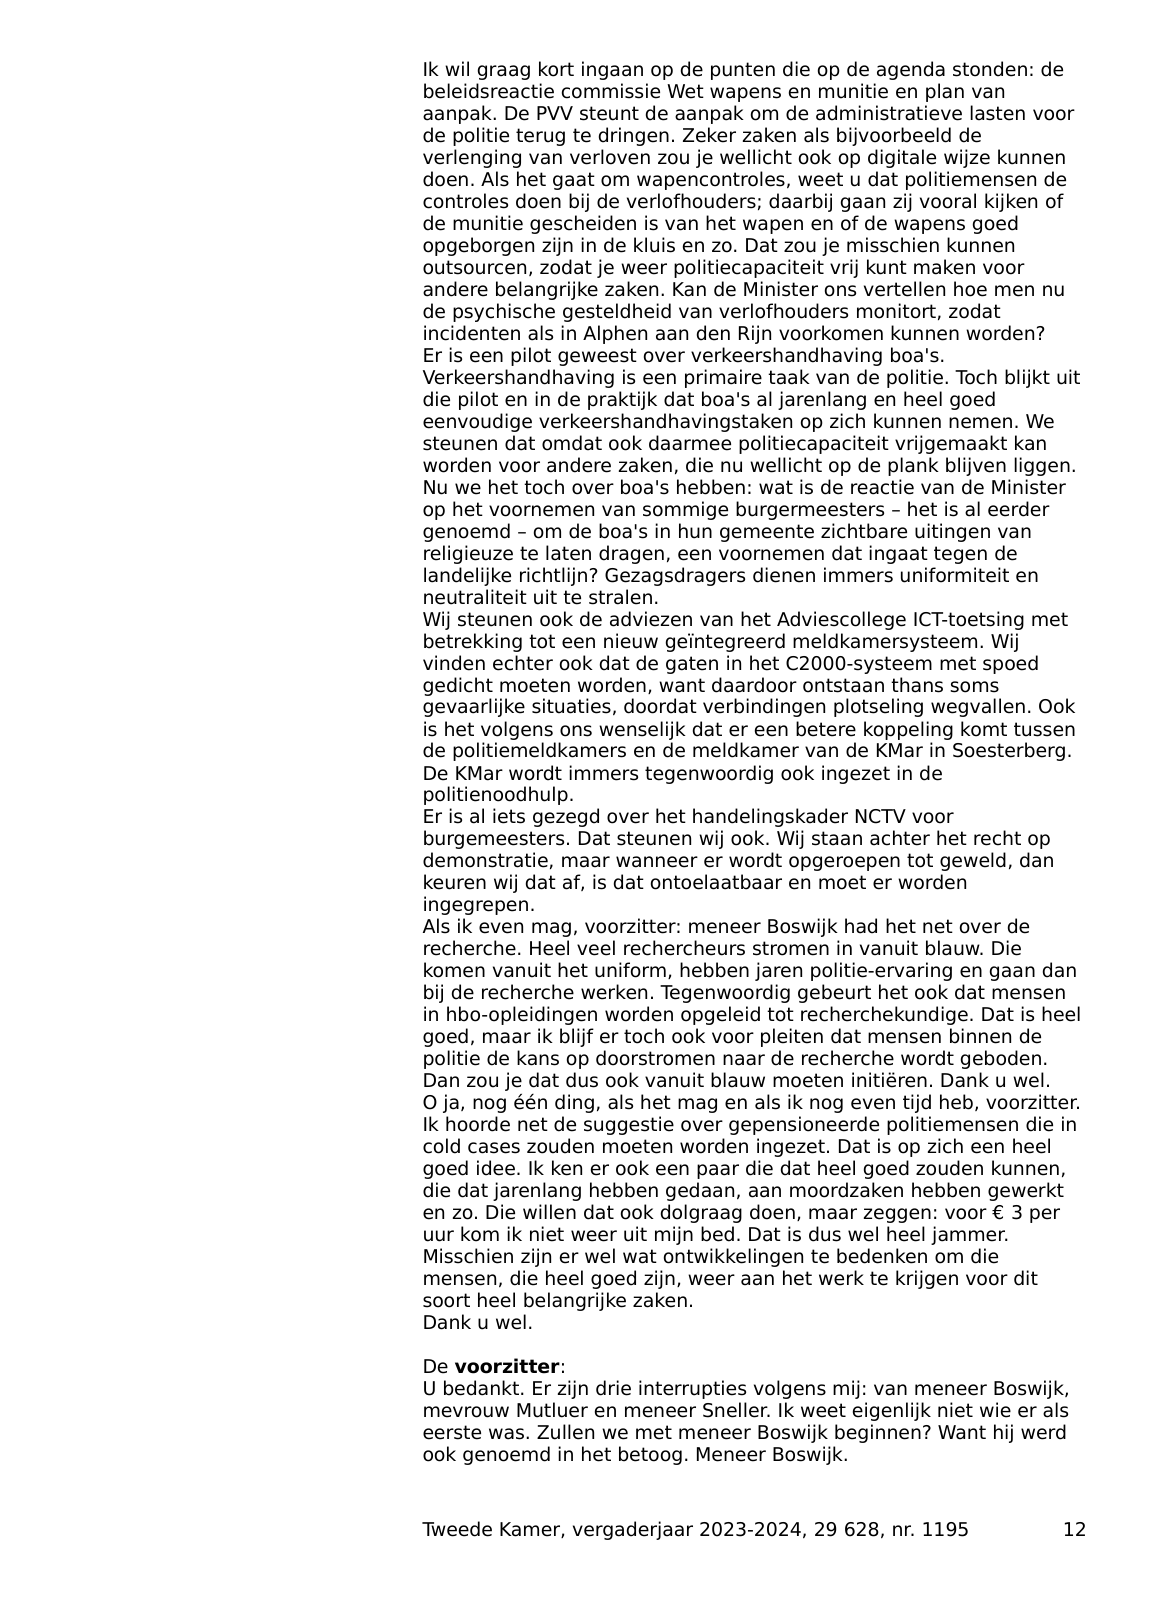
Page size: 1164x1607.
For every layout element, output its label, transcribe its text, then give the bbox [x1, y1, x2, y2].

text Als ik even mag, voorzitter: meneer Boswijk had het net over de recherche. Heel veel rechercheurs stromen in vanuit blauw. Die komen vanuit het uniform, hebben jaren politie-ervaring en gaan dan bij de recherche werken. Tegenwoordig gebeurt het ook dat mensen in hbo-opleidingen worden opgeleid tot recherchekundige. Dat is heel goed, maar ik blijf er toch ook voor pleiten dat mensen binnen de politie de kans op doorstromen naar de recherche wordt geboden. Dan zou je dat dus ook vanuit blauw moeten initiëren. Dank u wel. [422, 916, 1087, 1092]
text Er is een pilot geweest over verkeershandhaving boa's. Verkeershandhaving is een primaire taak van de politie. Toch blijkt uit die pilot en in de praktijk dat boa's al jarenlang en heel goed eenvoudige verkeershandhavingstaken op zich kunnen nemen. We steunen dat omdat ook daarmee politiecapaciteit vrijgemaakt kan worden voor andere zaken, die nu wellicht op de plank blijven liggen. [422, 345, 1087, 477]
text De voorzitter: [422, 1356, 1087, 1378]
text U bedankt. Er zijn drie interrupties volgens mij: van meneer Boswijk, mevrouw Mutluer en meneer Sneller. Ik weet eigenlijk niet wie er als eerste was. Zullen we met meneer Boswijk beginnen? Want hij werd ook genoemd in het betoog. Meneer Boswijk. [422, 1378, 1087, 1466]
text Dank u wel. [422, 1312, 1087, 1334]
text O ja, nog één ding, als het mag en als ik nog even tijd heb, voorzitter. Ik hoorde net de suggestie over gepensioneerde politiemensen die in cold cases zouden moeten worden ingezet. Dat is op zich een heel goed idee. Ik ken er ook een paar die dat heel goed zouden kunnen, die dat jarenlang hebben gedaan, aan moordzaken hebben gewerkt en zo. Die willen dat ook dolgraag doen, maar zeggen: voor € 3 per uur kom ik niet weer uit mijn bed. Dat is dus wel heel jammer. Misschien zijn er wel wat ontwikkelingen te bedenken om die mensen, die heel goed zijn, weer aan het werk te krijgen voor dit soort heel belangrijke zaken. [422, 1092, 1087, 1312]
text Nu we het toch over boa's hebben: wat is de reactie van de Minister op het voornemen van sommige burgermeesters – het is al eerder genoemd – om de boa's in hun gemeente zichtbare uitingen van religieuze te laten dragen, een voornemen dat ingaat tegen de landelijke richtlijn? Gezagsdragers dienen immers uniformiteit en neutraliteit uit te stralen. [422, 477, 1087, 608]
text Ik wil graag kort ingaan op de punten die op de agenda stonden: de beleidsreactie commissie Wet wapens en munitie en plan van aanpak. De PVV steunt de aanpak om de administratieve lasten voor de politie terug te dringen. Zeker zaken als bijvoorbeeld de verlenging van verloven zou je wellicht ook op digitale wijze kunnen doen. Als het gaat om wapencontroles, weet u dat politiemensen de controles doen bij de verlofhouders; daarbij gaan zij vooral kijken of de munitie gescheiden is van het wapen en of de wapens goed opgeborgen zijn in de kluis en zo. Dat zou je misschien kunnen outsourcen, zodat je weer politiecapaciteit vrij kunt maken voor andere belangrijke zaken. Kan de Minister ons vertellen hoe men nu de psychische gesteldheid van verlofhouders monitort, zodat incidenten als in Alphen aan den Rijn voorkomen kunnen worden? [422, 59, 1087, 345]
text Wij steunen ook de adviezen van het Adviescollege ICT-toetsing met betrekking tot een nieuw geïntegreerd meldkamersysteem. Wij vinden echter ook dat de gaten in het C2000-systeem met spoed gedicht moeten worden, want daardoor ontstaan thans soms gevaarlijke situaties, doordat verbindingen plotseling wegvallen. Ook is het volgens ons wenselijk dat er een betere koppeling komt tussen de politiemeldkamers en de meldkamer van de KMar in Soesterberg. De KMar wordt immers tegenwoordig ook ingezet in de politienoodhulp. [422, 608, 1087, 806]
text Er is al iets gezegd over het handelingskader NCTV voor burgemeesters. Dat steunen wij ook. Wij staan achter het recht op demonstratie, maar wanneer er wordt opgeroepen tot geweld, dan keuren wij dat af, is dat ontoelaatbaar en moet er worden ingegrepen. [422, 806, 1087, 916]
